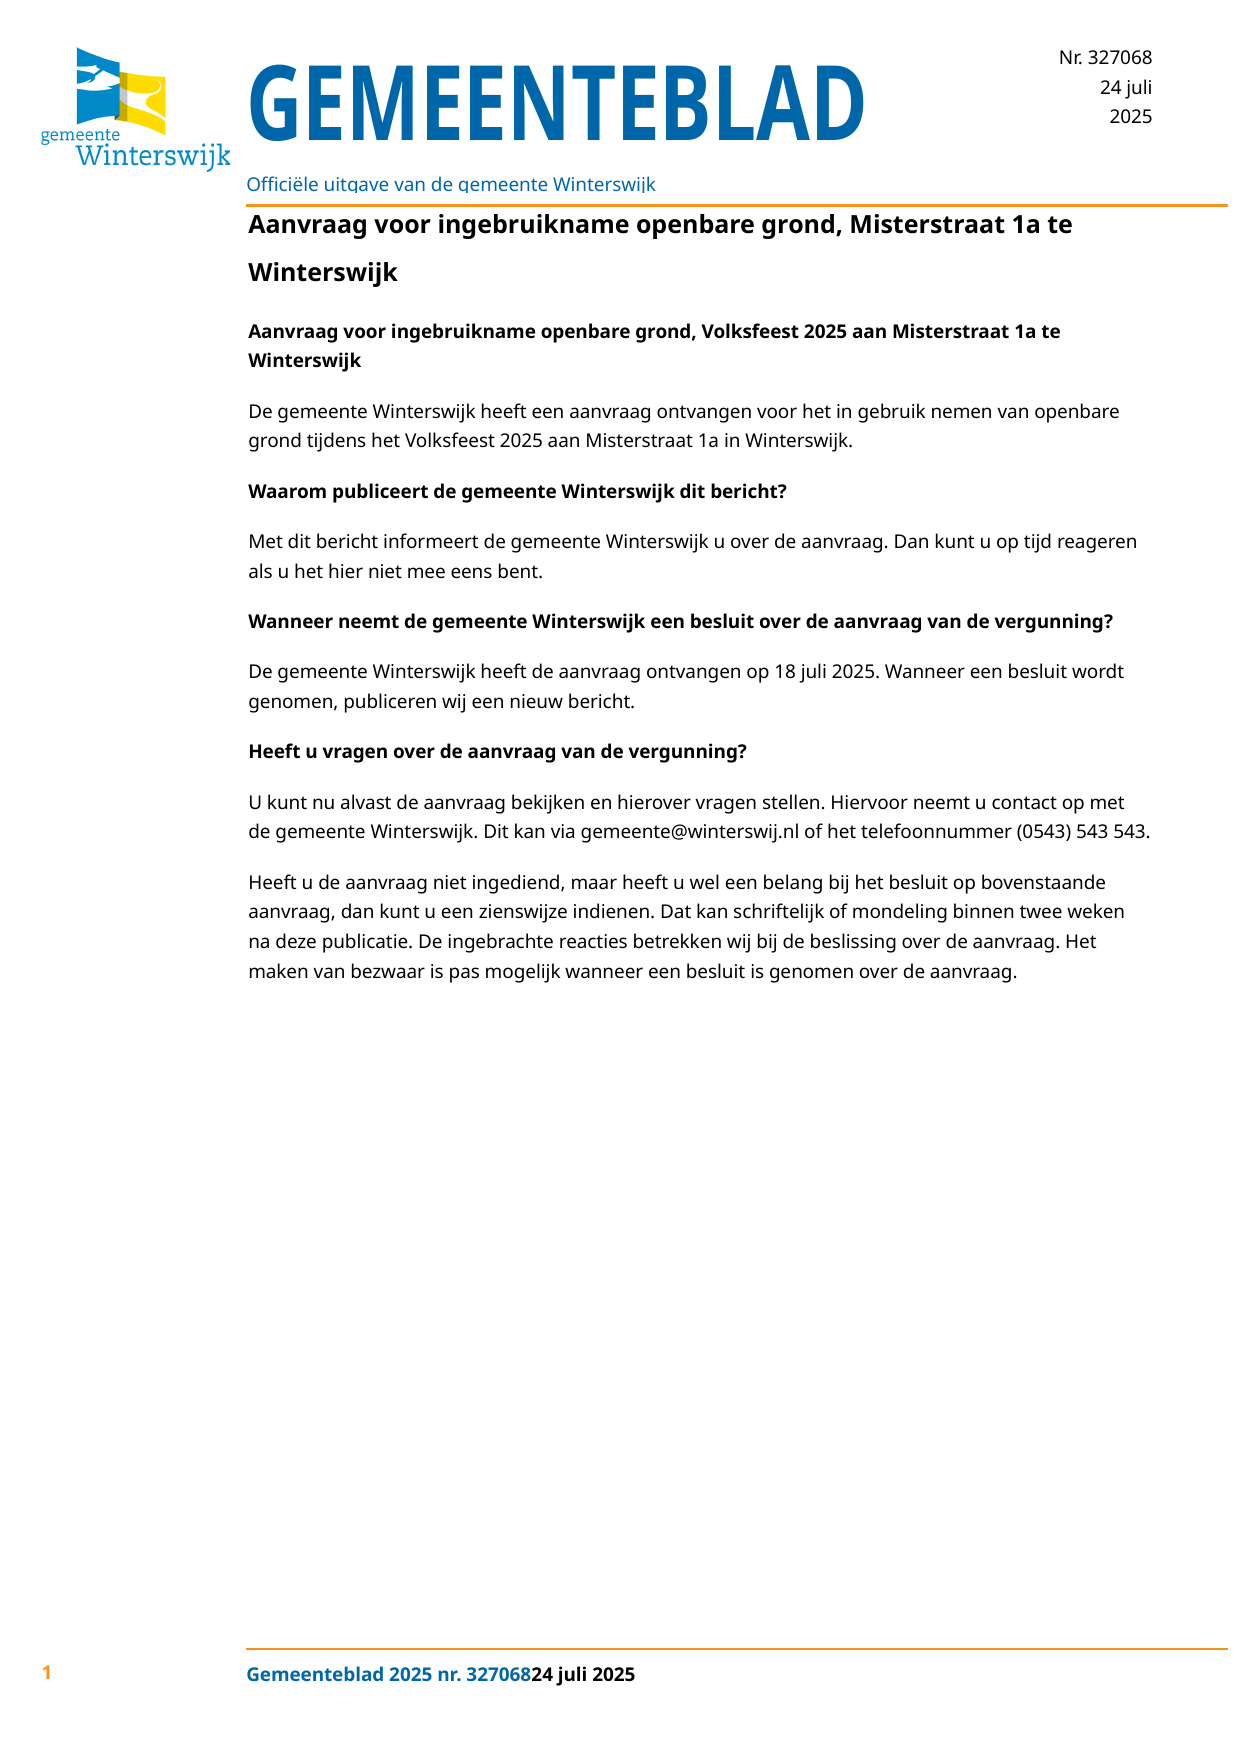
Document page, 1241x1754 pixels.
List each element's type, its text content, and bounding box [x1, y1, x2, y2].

text Waarom publiceert de gemeente Winterswijk dit bericht? [248, 478, 1152, 504]
text Heeft u de aanvraag niet ingediend, maar heeft u wel een belang bij het besluit op bovenstaande aanvraag, dan kunt u een zienswijze indienen. Dat kan schriftelijk of mondeling binnen twee weken na deze publicatie. De ingebrachte reacties betrekken wij bij de beslissing over de aanvraag. Het maken van bezwaar is pas mogelijk wanneer een besluit is genomen over de aanvraag. [248, 869, 1152, 984]
text Met dit bericht informeert de gemeente Winterswijk u over de aanvraag. Dan kunt u op tijd reageren als u het hier niet mee eens bent. [248, 528, 1152, 584]
text Aanvraag voor ingebruikname openbare grond, Volksfeest 2025 aan Misterstraat 1a te Winterswijk [248, 318, 1152, 373]
text Heeft u vragen over de aanvraag van de vergunning? [248, 739, 1152, 764]
picture [41, 47, 231, 172]
text Wanneer neemt de gemeente Winterswijk een besluit over de aanvraag van de vergunning? [248, 608, 1152, 634]
text De gemeente Winterswijk heeft de aanvraag ontvangen op 18 juli 2025. Wanneer een besluit wordt genomen, publiceren wij een nieuw bericht. [248, 659, 1152, 714]
text Aanvraag voor ingebruikname openbare grond, Misterstraat 1a te Winterswijk [248, 207, 1152, 288]
text De gemeente Winterswijk heeft een aanvraag ontvangen voor het in gebruik nemen van openbare grond tijdens het Volksfeest 2025 aan Misterstraat 1a in Winterswijk. [248, 398, 1152, 453]
text U kunt nu alvast de aanvraag bekijken en hierover vragen stellen. Hiervoor neemt u contact op met de gemeente Winterswijk. Dit kan via gemeente@winterswij.nl of het telefoonnummer (0543) 543 543. [248, 789, 1152, 844]
picture [225, 153, 231, 162]
